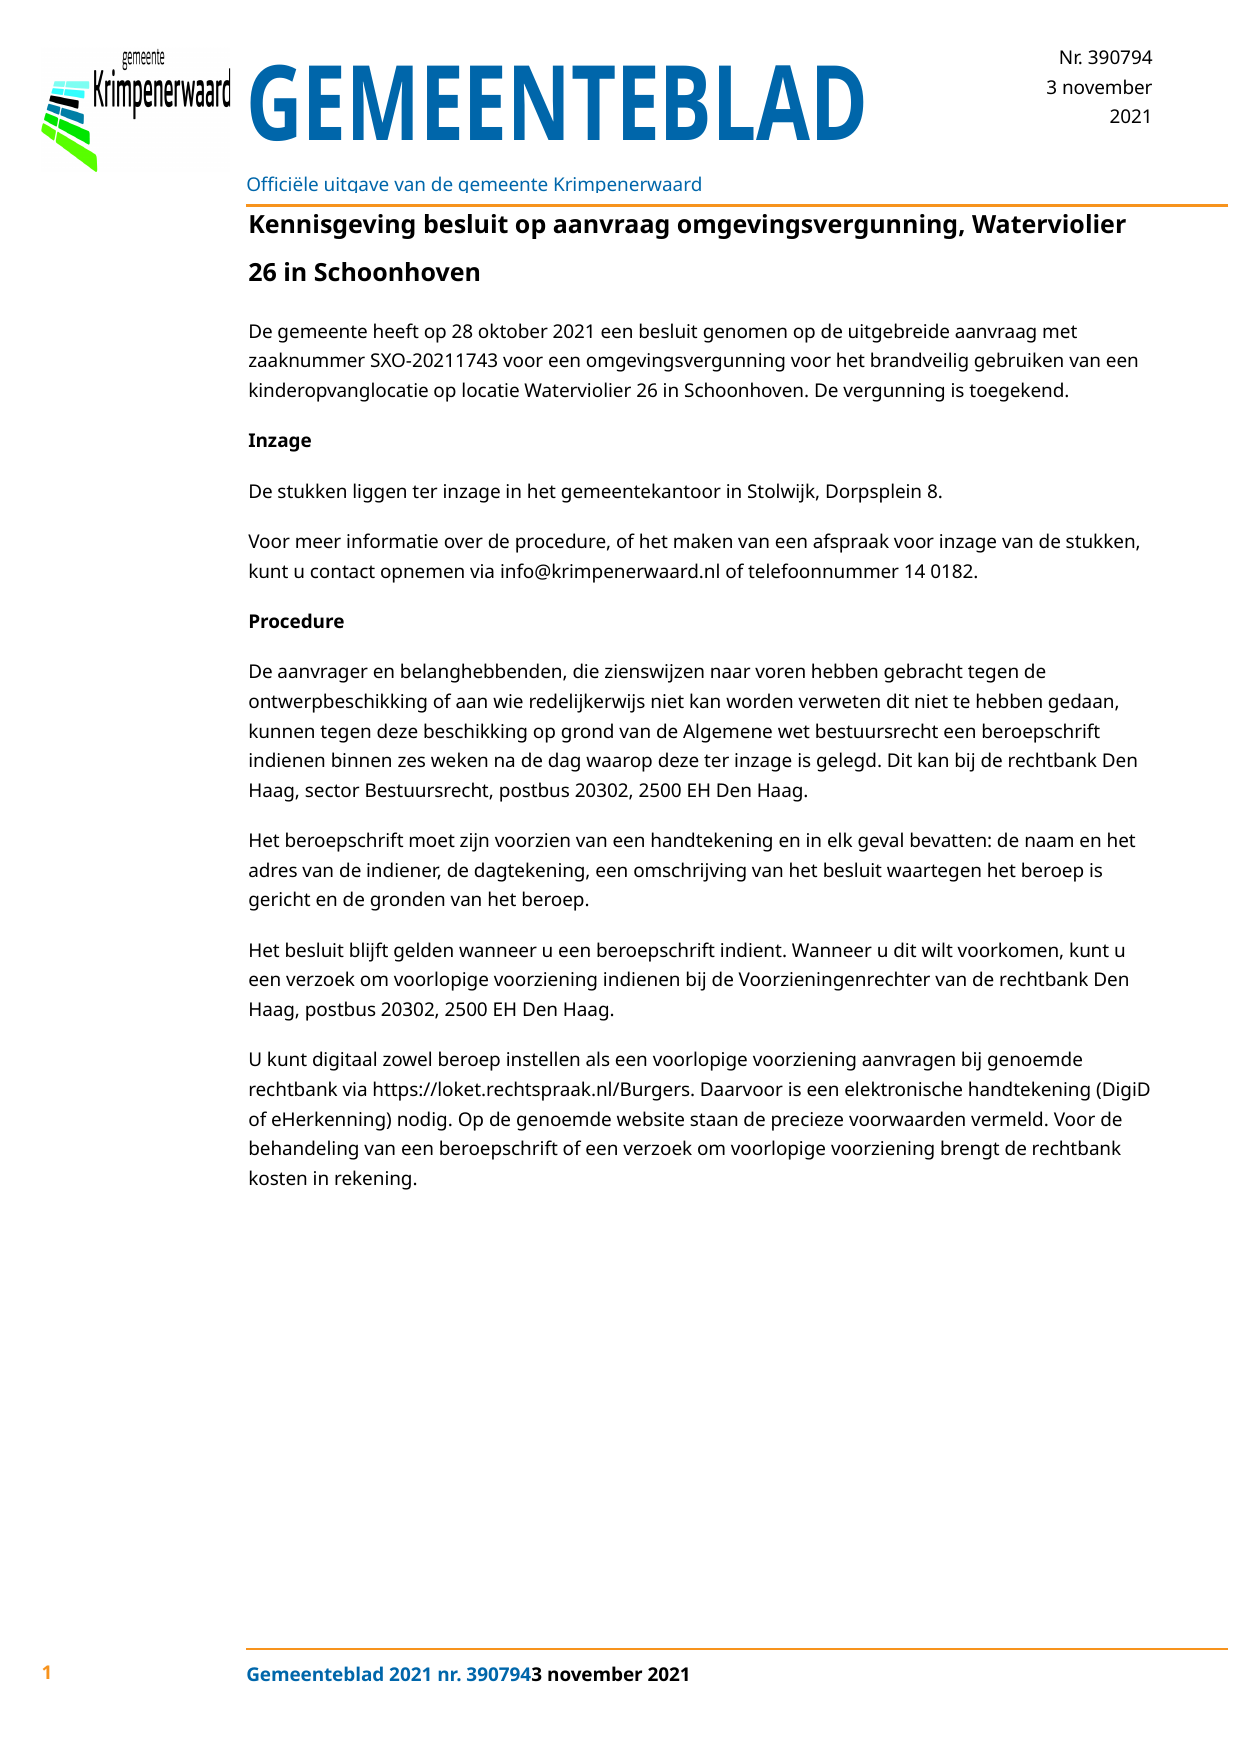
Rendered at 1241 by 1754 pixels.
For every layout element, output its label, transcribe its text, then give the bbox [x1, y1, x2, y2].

text Het besluit blijft gelden wanneer u een beroepschrift indient. Wanneer u dit wilt voorkomen, kunt u een verzoek om voorlopige voorziening indienen bij de Voorzieningenrechter van de rechtbank Den Haag, postbus 20302, 2500 EH Den Haag. [248, 937, 1152, 1022]
text Het beroepschrift moet zijn voorzien van een handtekening en in elk geval bevatten: de naam en het adres van de indiener, de dagtekening, een omschrijving van het besluit waartegen het beroep is gericht en de gronden van het beroep. [248, 827, 1152, 912]
text De aanvrager en belanghebbenden, die zienswijzen naar voren hebben gebracht tegen de ontwerpbeschikking of aan wie redelijkerwijs niet kan worden verweten dit niet te hebben gedaan, kunnen tegen deze beschikking op grond van de Algemene wet bestuursrecht een beroepschrift indienen binnen zes weken na de dag waarop deze ter inzage is gelegd. Dit kan bij de rechtbank Den Haag, sector Bestuursrecht, postbus 20302, 2500 EH Den Haag. [248, 659, 1152, 803]
text Procedure [248, 608, 1152, 634]
text Inzage [248, 427, 1152, 453]
text De stukken liggen ter inzage in het gemeentekantoor in Stolwijk, Dorpsplein 8. [248, 478, 1152, 504]
text De gemeente heeft op 28 oktober 2021 een besluit genomen op de uitgebreide aanvraag met zaaknummer SXO-20211743 voor een omgevingsvergunning voor het brandveilig gebruiken van een kinderopvanglocatie op locatie Waterviolier 26 in Schoonhoven. De vergunning is toegekend. [248, 318, 1152, 403]
text Kennisgeving besluit op aanvraag omgevingsvergunning, Waterviolier 26 in Schoonhoven [248, 207, 1152, 288]
text U kunt digitaal zowel beroep instellen als een voorlopige voorziening aanvragen bij genoemde rechtbank via https://loket.rechtspraak.nl/Burgers. Daarvoor is een elektronische handtekening (DigiD of eHerkenning) nodig. Op de genoemde website staan de precieze voorwaarden vermeld. Voor de behandeling van een beroepschrift of een verzoek om voorlopige voorziening brengt de rechtbank kosten in rekening. [248, 1047, 1152, 1191]
text Voor meer informatie over de procedure, of het maken van een afspraak voor inzage van de stukken, kunt u contact opnemen via info@krimpenerwaard.nl of telefoonnummer 14 0182. [248, 528, 1152, 584]
picture [41, 47, 231, 172]
